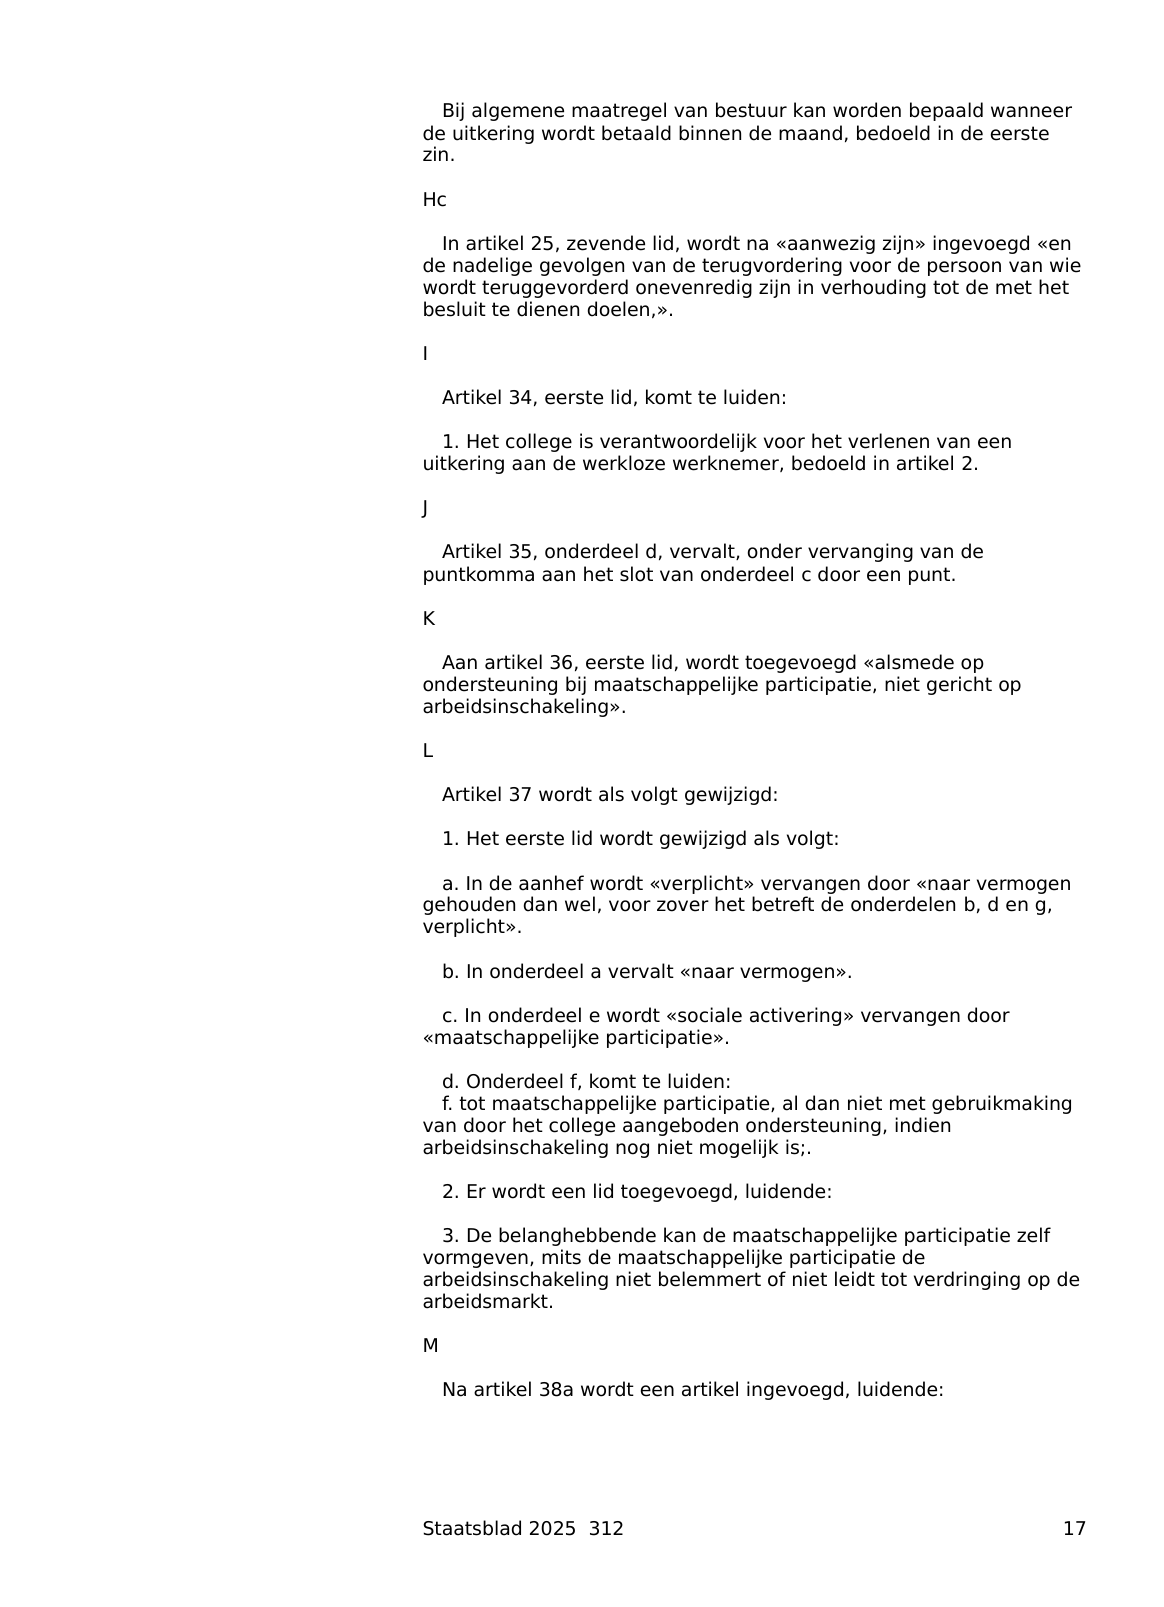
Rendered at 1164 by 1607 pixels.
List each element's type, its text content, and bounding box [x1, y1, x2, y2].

text 2. Er wordt een lid toegevoegd, luidende: [422, 1181, 1087, 1203]
text Na artikel 38a wordt een artikel ingevoegd, luidende: [422, 1379, 1087, 1401]
text K [422, 608, 1087, 629]
text Artikel 34, eerste lid, komt te luiden: [422, 387, 1087, 409]
text M [422, 1335, 1087, 1357]
text Hc [422, 188, 1087, 211]
text b. In onderdeel a vervalt «naar vermogen». [422, 961, 1087, 982]
text Artikel 35, onderdeel d, vervalt, onder vervanging van de puntkomma aan het slot van onderdeel c door een punt. [422, 541, 1087, 585]
text 1. Het eerste lid wordt gewijzigd als volgt: [422, 828, 1087, 850]
text c. In onderdeel e wordt «sociale activering» vervangen door «maatschappelijke participatie». [422, 1005, 1087, 1049]
text f. tot maatschappelijke participatie, al dan niet met gebruikmaking van door het college aangeboden ondersteuning, indien arbeidsinschakeling nog niet mogelijk is;. [422, 1093, 1087, 1159]
text Aan artikel 36, eerste lid, wordt toegevoegd «alsmede op ondersteuning bij maatschappelijke participatie, niet gericht op arbeidsinschakeling». [422, 652, 1087, 718]
text 1. Het college is verantwoordelijk voor het verlenen van een uitkering aan de werkloze werknemer, bedoeld in artikel 2. [422, 431, 1087, 475]
text L [422, 740, 1087, 762]
text J [422, 497, 1087, 519]
text Bij algemene maatregel van bestuur kan worden bepaald wanneer de uitkering wordt betaald binnen de maand, bedoeld in de eerste zin. [422, 100, 1087, 166]
text Artikel 37 wordt als volgt gewijzigd: [422, 784, 1087, 806]
text d. Onderdeel f, komt te luiden: [422, 1071, 1087, 1093]
text a. In de aanhef wordt «verplicht» vervangen door «naar vermogen gehouden dan wel, voor zover het betreft de onderdelen b, d en g, verplicht». [422, 872, 1087, 938]
text 3. De belanghebbende kan de maatschappelijke participatie zelf vormgeven, mits de maatschappelijke participatie de arbeidsinschakeling niet belemmert of niet leidt tot verdringing op de arbeidsmarkt. [422, 1225, 1087, 1313]
text In artikel 25, zevende lid, wordt na «aanwezig zijn» ingevoegd «en de nadelige gevolgen van de terugvordering voor de persoon van wie wordt teruggevorderd onevenredig zijn in verhouding tot de met het besluit te dienen doelen,». [422, 233, 1087, 321]
text I [422, 343, 1087, 365]
